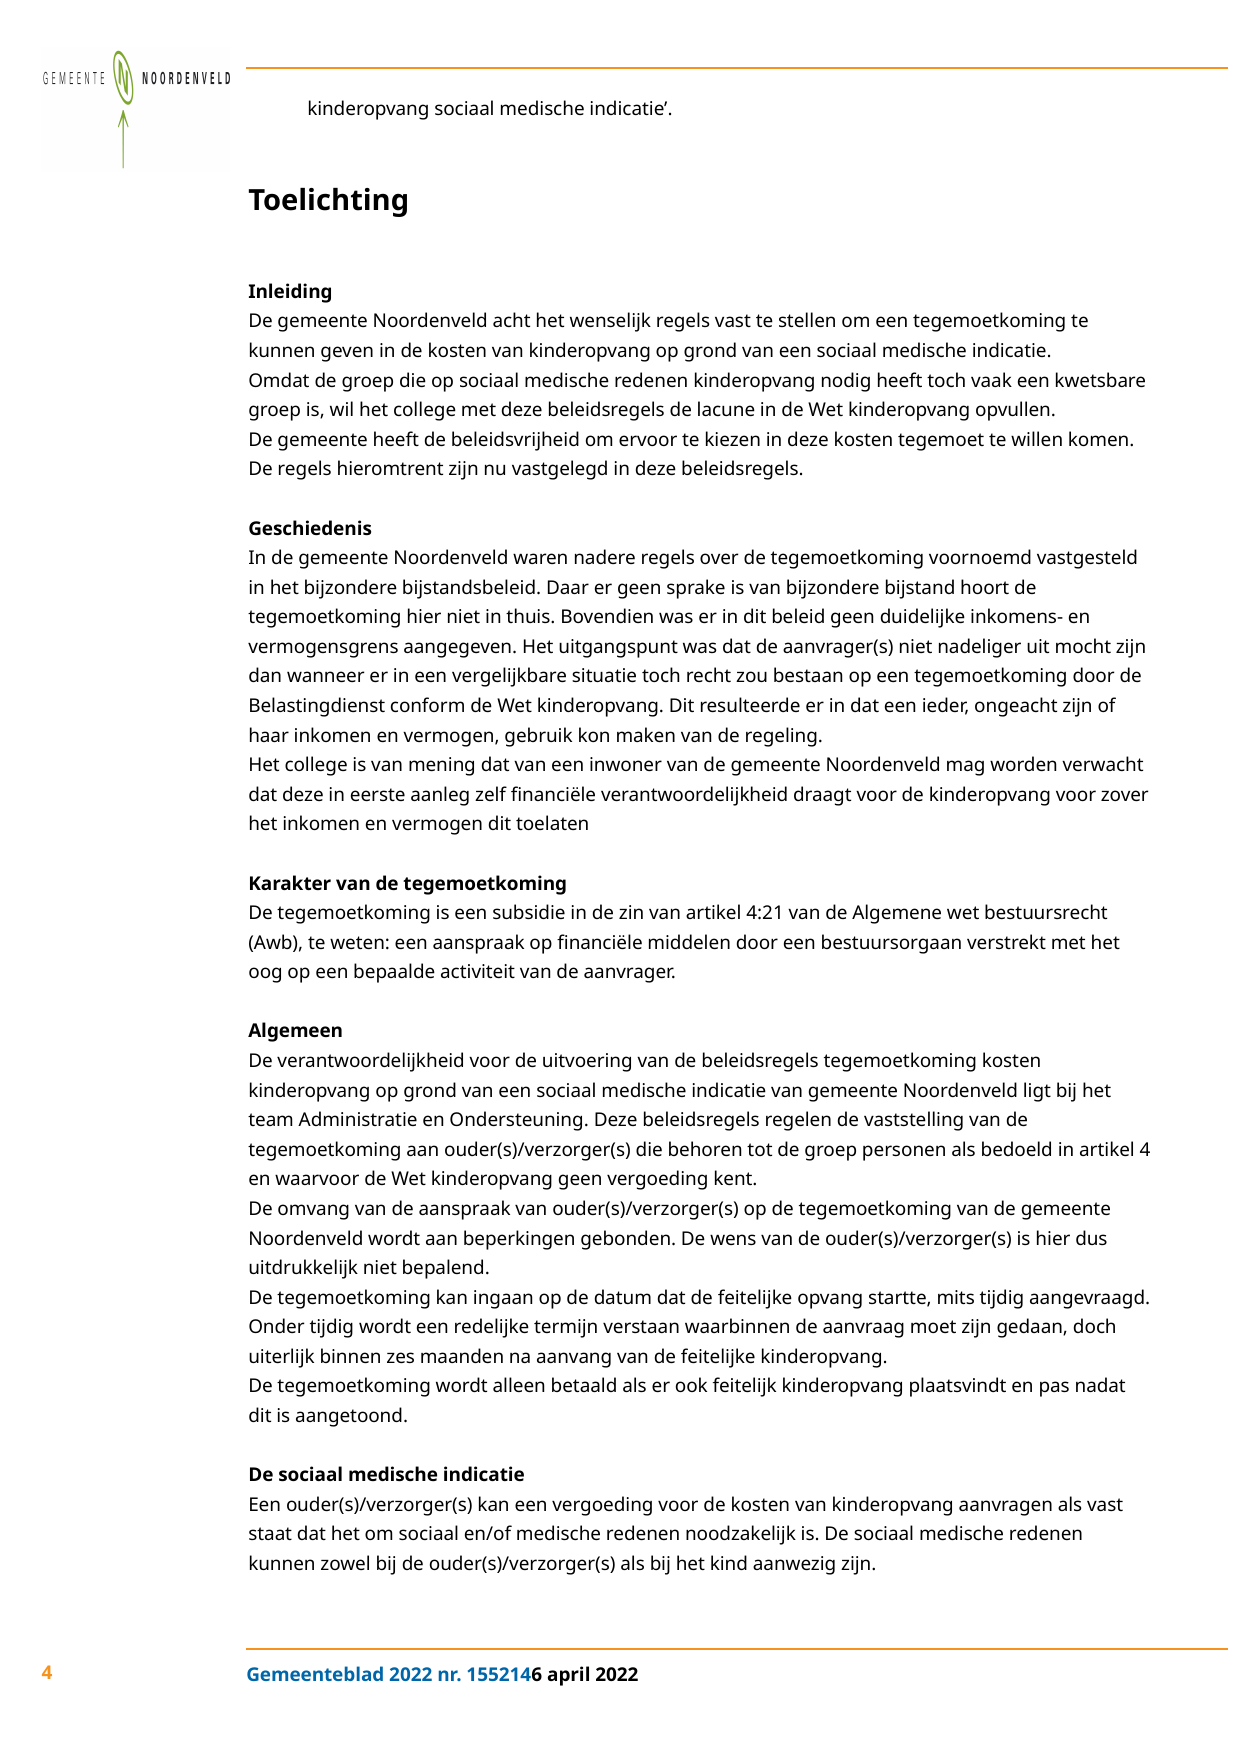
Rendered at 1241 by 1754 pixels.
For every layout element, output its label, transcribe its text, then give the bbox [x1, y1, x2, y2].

text De tegemoetkoming wordt alleen betaald als er ook feitelijk kinderopvang plaatsvindt en pas nadat dit is aangetoond. [248, 1373, 1152, 1428]
text Inleiding [248, 278, 1152, 304]
text De gemeente heeft de beleidsvrijheid om ervoor te kiezen in deze kosten tegemoet te willen komen. De regels hieromtrent zijn nu vastgelegd in deze beleidsregels. [248, 426, 1152, 481]
text Een ouder(s)/verzorger(s) kan een vergoeding voor de kosten van kinderopvang aanvragen als vast staat dat het om sociaal en/of medische redenen noodzakelijk is. De sociaal medische redenen kunnen zowel bij de ouder(s)/verzorger(s) als bij het kind aanwezig zijn. [248, 1491, 1152, 1576]
text De verantwoordelijkheid voor de uitvoering van de beleidsregels tegemoetkoming kosten kinderopvang op grond van een sociaal medische indicatie van gemeente Noordenveld ligt bij het team Administratie en Ondersteuning. Deze beleidsregels regelen de vaststelling van de tegemoetkoming aan ouder(s)/verzorger(s) die behoren tot de groep personen als bedoeld in artikel 4 en waarvoor de Wet kinderopvang geen vergoeding kent. [248, 1047, 1152, 1191]
list kinderopvang sociaal medische indicatie’. [248, 95, 1152, 121]
text De tegemoetkoming kan ingaan op de datum dat de feitelijke opvang startte, mits tijdig aangevraagd. Onder tijdig wordt een redelijke termijn verstaan waarbinnen de aanvraag moet zijn gedaan, doch uiterlijk binnen zes maanden na aanvang van de feitelijke kinderopvang. [248, 1284, 1152, 1369]
text De gemeente Noordenveld acht het wenselijk regels vast te stellen om een tegemoetkoming te kunnen geven in de kosten van kinderopvang op grond van een sociaal medische indicatie. [248, 308, 1152, 363]
picture [41, 47, 231, 172]
text De sociaal medische indicatie [248, 1461, 1152, 1487]
text In de gemeente Noordenveld waren nadere regels over de tegemoetkoming voornoemd vastgesteld in het bijzondere bijstandsbeleid. Daar er geen sprake is van bijzondere bijstand hoort de tegemoetkoming hier niet in thuis. Bovendien was er in dit beleid geen duidelijke inkomens- en vermogensgrens aangegeven. Het uitgangspunt was dat de aanvrager(s) niet nadeliger uit mocht zijn dan wanneer er in een vergelijkbare situatie toch recht zou bestaan op een tegemoetkoming door de Belastingdienst conform de Wet kinderopvang. Dit resulteerde er in dat een ieder, ongeacht zijn of haar inkomen en vermogen, gebruik kon maken van de regeling. [248, 544, 1152, 748]
text Het college is van mening dat van een inwoner van de gemeente Noordenveld mag worden verwacht dat deze in eerste aanleg zelf financiële verantwoordelijkheid draagt voor de kinderopvang voor zover het inkomen en vermogen dit toelaten [248, 751, 1152, 836]
text De tegemoetkoming is een subsidie in de zin van artikel 4:21 van de Algemene wet bestuursrecht (Awb), te weten: een aanspraak op financiële middelen door een bestuursorgaan verstrekt met het oog op een bepaalde activiteit van de aanvrager. [248, 899, 1152, 984]
text Geschiedenis [248, 515, 1152, 541]
text Karakter van de tegemoetkoming [248, 870, 1152, 896]
text De omvang van de aanspraak van ouder(s)/verzorger(s) op de tegemoetkoming van de gemeente Noordenveld wordt aan beperkingen gebonden. De wens van de ouder(s)/verzorger(s) is hier dus uitdrukkelijk niet bepalend. [248, 1195, 1152, 1280]
text Toelichting [248, 180, 1152, 219]
text Algemeen [248, 1018, 1152, 1043]
text Omdat de groep die op sociaal medische redenen kinderopvang nodig heeft toch vaak een kwetsbare groep is, wil het college met deze beleidsregels de lacune in de Wet kinderopvang opvullen. [248, 367, 1152, 422]
